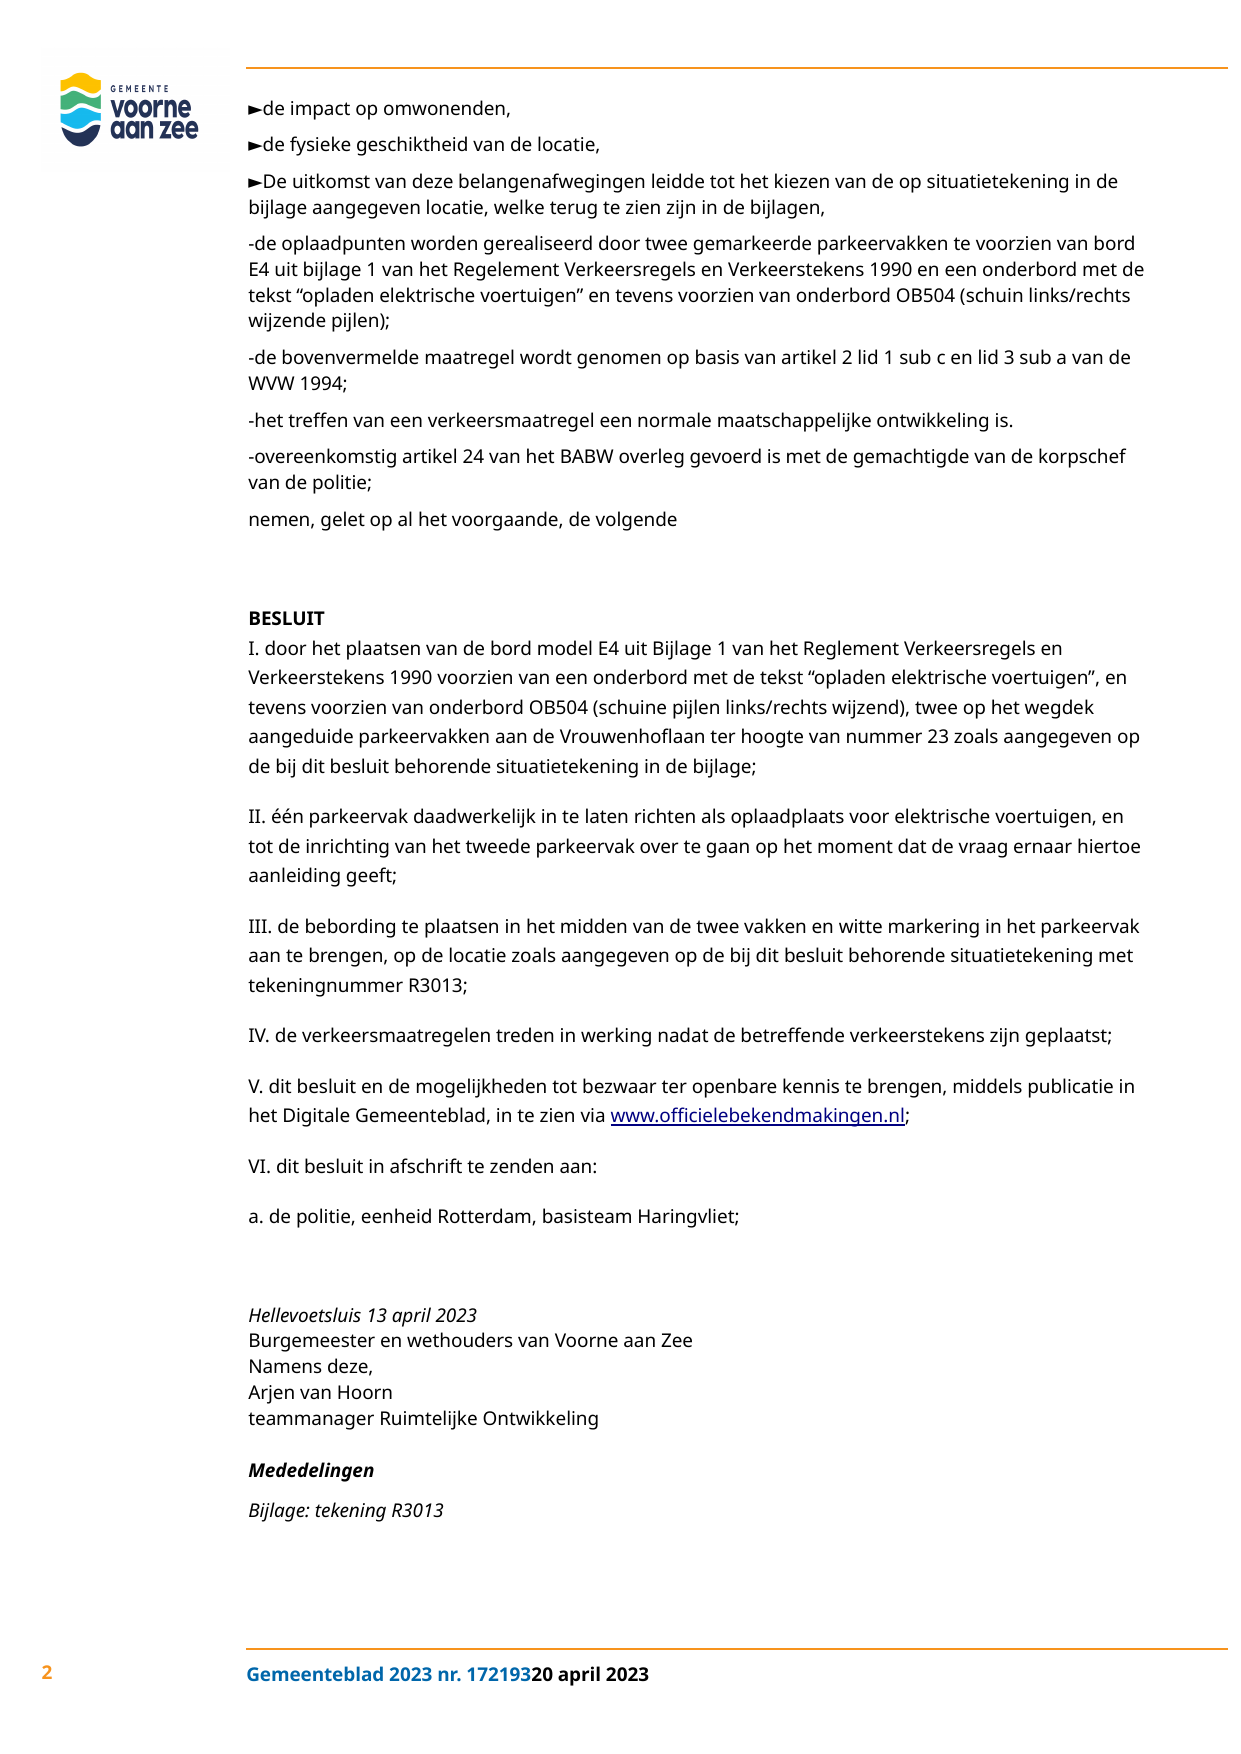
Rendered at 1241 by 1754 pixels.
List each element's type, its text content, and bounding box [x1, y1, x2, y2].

text ►De uitkomst van deze belangenafwegingen leidde tot het kiezen van de op situatietekening in de bijlage aangegeven locatie, welke terug te zien zijn in de bijlagen, [248, 168, 1152, 219]
text ►de fysieke geschiktheid van de locatie, [248, 131, 1152, 157]
text Mededelingen [248, 1458, 1152, 1483]
text -overeenkomstig artikel 24 van het BABW overleg gevoerd is met de gemachtigde van de korpschef van de politie; [248, 443, 1152, 495]
text III. de bebording te plaatsen in het midden van de twee vakken en witte markering in het parkeervak aan te brengen, op de locatie zoals aangegeven op de bij dit besluit behorende situatietekening met tekeningnummer R3013; [248, 913, 1152, 998]
text Hellevoetsluis 13 april 2023 [248, 1302, 1152, 1327]
text I. door het plaatsen van de bord model E4 uit Bijlage 1 van het Reglement Verkeersregels en Verkeerstekens 1990 voorzien van een onderbord met de tekst “opladen elektrische voertuigen”, en tevens voorzien van onderbord OB504 (schuine pijlen links/rechts wijzend), twee op het wegdek aangeduide parkeervakken aan de Vrouwenhoflaan ter hoogte van nummer 23 zoals aangegeven op de bij dit besluit behorende situatietekening in de bijlage; [248, 635, 1152, 779]
text teammanager Ruimtelijke Ontwikkeling [248, 1405, 1152, 1430]
text -de oplaadpunten worden gerealiseerd door twee gemarkeerde parkeervakken te voorzien van bord E4 uit bijlage 1 van het Regelement Verkeersregels en Verkeerstekens 1990 en een onderbord met de tekst “opladen elektrische voertuigen” en tevens voorzien van onderbord OB504 (schuin links/rechts wijzende pijlen); [248, 231, 1152, 333]
text -het treffen van een verkeersmaatregel een normale maatschappelijke ontwikkeling is. [248, 407, 1152, 432]
text -de bovenvermelde maatregel wordt genomen op basis van artikel 2 lid 1 sub c en lid 3 sub a van de WVW 1994; [248, 344, 1152, 396]
text VI. dit besluit in afschrift te zenden aan: [248, 1153, 1152, 1179]
text a. de politie, eenheid Rotterdam, basisteam Haringvliet; [248, 1203, 1152, 1229]
text II. één parkeervak daadwerkelijk in te laten richten als oplaadplaats voor elektrische voertuigen, en tot de inrichting van het tweede parkeervak over te gaan op het moment dat de vraag ernaar hiertoe aanleiding geeft; [248, 803, 1152, 888]
text V. dit besluit en de mogelijkheden tot bezwaar ter openbare kennis te brengen, middels publicatie in het Digitale Gemeenteblad, in te zien via www.officielebekendmakingen.nl; [248, 1073, 1152, 1128]
text Namens deze, [248, 1353, 1152, 1379]
text IV. de verkeersmaatregelen treden in werking nadat de betreffende verkeerstekens zijn geplaatst; [248, 1023, 1152, 1048]
picture [41, 47, 231, 172]
text BESLUIT [248, 605, 1152, 631]
text Bijlage: tekening R3013 [248, 1497, 1152, 1523]
text Arjen van Hoorn [248, 1379, 1152, 1405]
text ►de impact op omwonenden, [248, 95, 1152, 121]
text Burgemeester en wethouders van Voorne aan Zee [248, 1327, 1152, 1353]
text nemen, gelet op al het voorgaande, de volgende [248, 506, 1152, 532]
